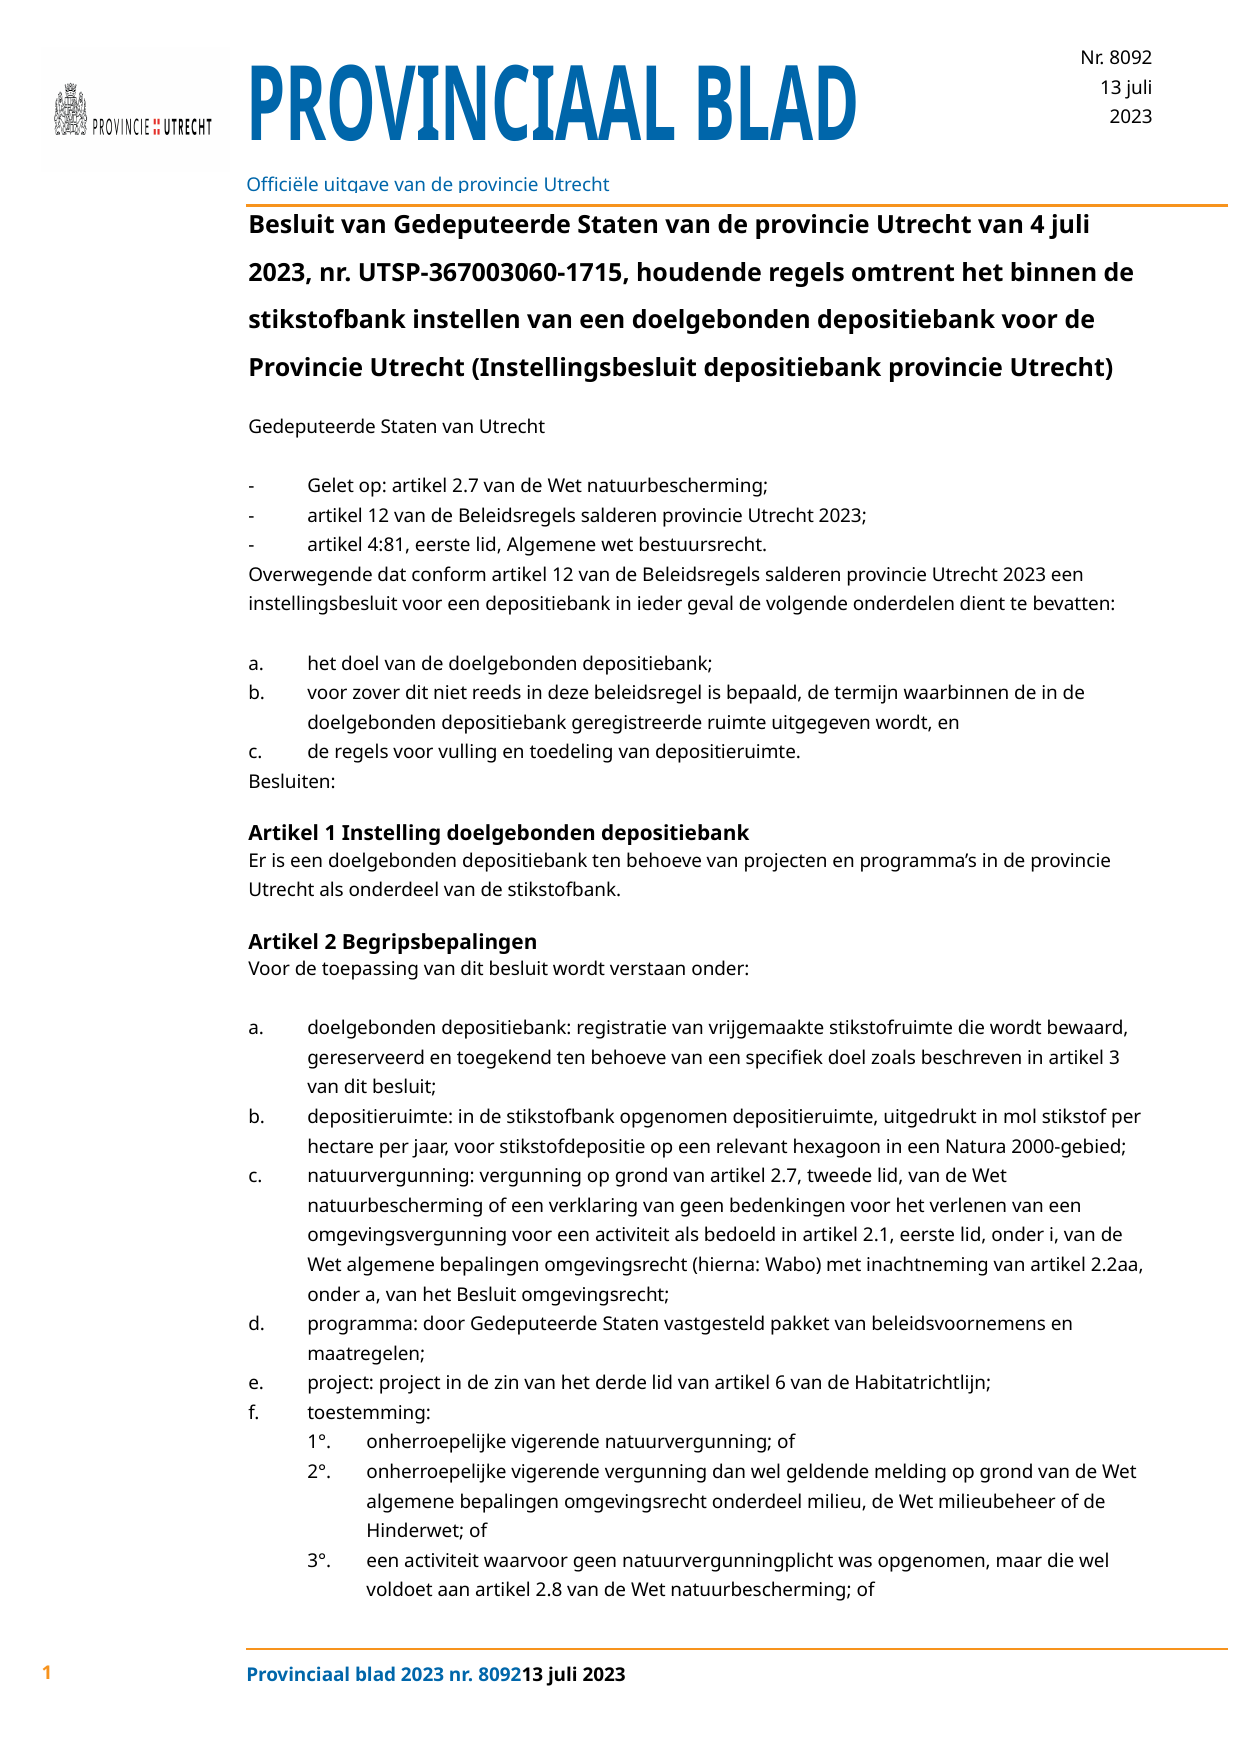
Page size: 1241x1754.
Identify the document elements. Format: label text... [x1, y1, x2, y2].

text Voor de toepassing van dit besluit wordt verstaan onder: [248, 955, 1152, 981]
list het doel van de doelgebonden depositiebank; [248, 650, 1152, 676]
list project: project in de zin van het derde lid van artikel 6 van de Habitatrichtlijn; [248, 1369, 1152, 1395]
text Artikel 1 Instelling doelgebonden depositiebank [248, 818, 1152, 847]
text Besluiten: [248, 768, 1152, 794]
list artikel 12 van de Beleidsregels salderen provincie Utrecht 2023; [248, 502, 1152, 528]
list voor zover dit niet reeds in deze beleidsregel is bepaald, de termijn waarbinnen de in de doelgebonden depositiebank geregistreerde ruimte uitgegeven wordt, en [248, 679, 1152, 735]
text Overwegende dat conform artikel 12 van de Beleidsregels salderen provincie Utrecht 2023 een instellingsbesluit voor een depositiebank in ieder geval de volgende onderdelen dient te bevatten: [248, 561, 1152, 616]
list de regels voor vulling en toedeling van depositieruimte. [248, 738, 1152, 764]
picture [41, 47, 231, 172]
list depositieruimte: in de stikstofbank opgenomen depositieruimte, uitgedrukt in mol stikstof per hectare per jaar, voor stikstofdepositie op een relevant hexagoon in een Natura 2000-gebied; [248, 1103, 1152, 1159]
list doelgebonden depositiebank: registratie van vrijgemaakte stikstofruimte die wordt bewaard, gereserveerd en toegekend ten behoeve van een specifiek doel zoals beschreven in artikel 3 van dit besluit; [248, 1014, 1152, 1099]
list natuurvergunning: vergunning op grond van artikel 2.7, tweede lid, van de Wet natuurbescherming of een verklaring van geen bedenkingen voor het verlenen van een omgevingsvergunning voor een activiteit als bedoeld in artikel 2.1, eerste lid, onder i, van de Wet algemene bepalingen omgevingsrecht (hierna: Wabo) met inachtneming van artikel 2.2aa, onder a, van het Besluit omgevingsrecht; [248, 1162, 1152, 1307]
list onherroepelijke vigerende natuurvergunning; of [307, 1429, 1152, 1454]
list onherroepelijke vigerende vergunning dan wel geldende melding op grond van de Wet algemene bepalingen omgevingsrecht onderdeel milieu, de Wet milieubeheer of de Hinderwet; of [307, 1458, 1152, 1543]
list artikel 4:81, eerste lid, Algemene wet bestuursrecht. [248, 531, 1152, 557]
text Er is een doelgebonden depositiebank ten behoeve van projecten en programma’s in de provincie Utrecht als onderdeel van de stikstofbank. [248, 847, 1152, 902]
list toestemming: [248, 1399, 1152, 1425]
text Gedeputeerde Staten van Utrecht [248, 413, 1152, 439]
list Gelet op: artikel 2.7 van de Wet natuurbescherming; [248, 472, 1152, 498]
list een activiteit waarvoor geen natuurvergunningplicht was opgenomen, maar die wel voldoet aan artikel 2.8 van de Wet natuurbescherming; of [307, 1547, 1152, 1602]
text Besluit van Gedeputeerde Staten van de provincie Utrecht van 4 juli 2023, nr. UTSP-367003060-1715, houdende regels omtrent het binnen de stikstofbank instellen van een doelgebonden depositiebank voor de Provincie Utrecht (Instellingsbesluit depositiebank provincie Utrecht) [248, 207, 1152, 384]
list programma: door Gedeputeerde Staten vastgesteld pakket van beleidsvoornemens en maatregelen; [248, 1310, 1152, 1366]
text Artikel 2 Begripsbepalingen [248, 927, 1152, 955]
